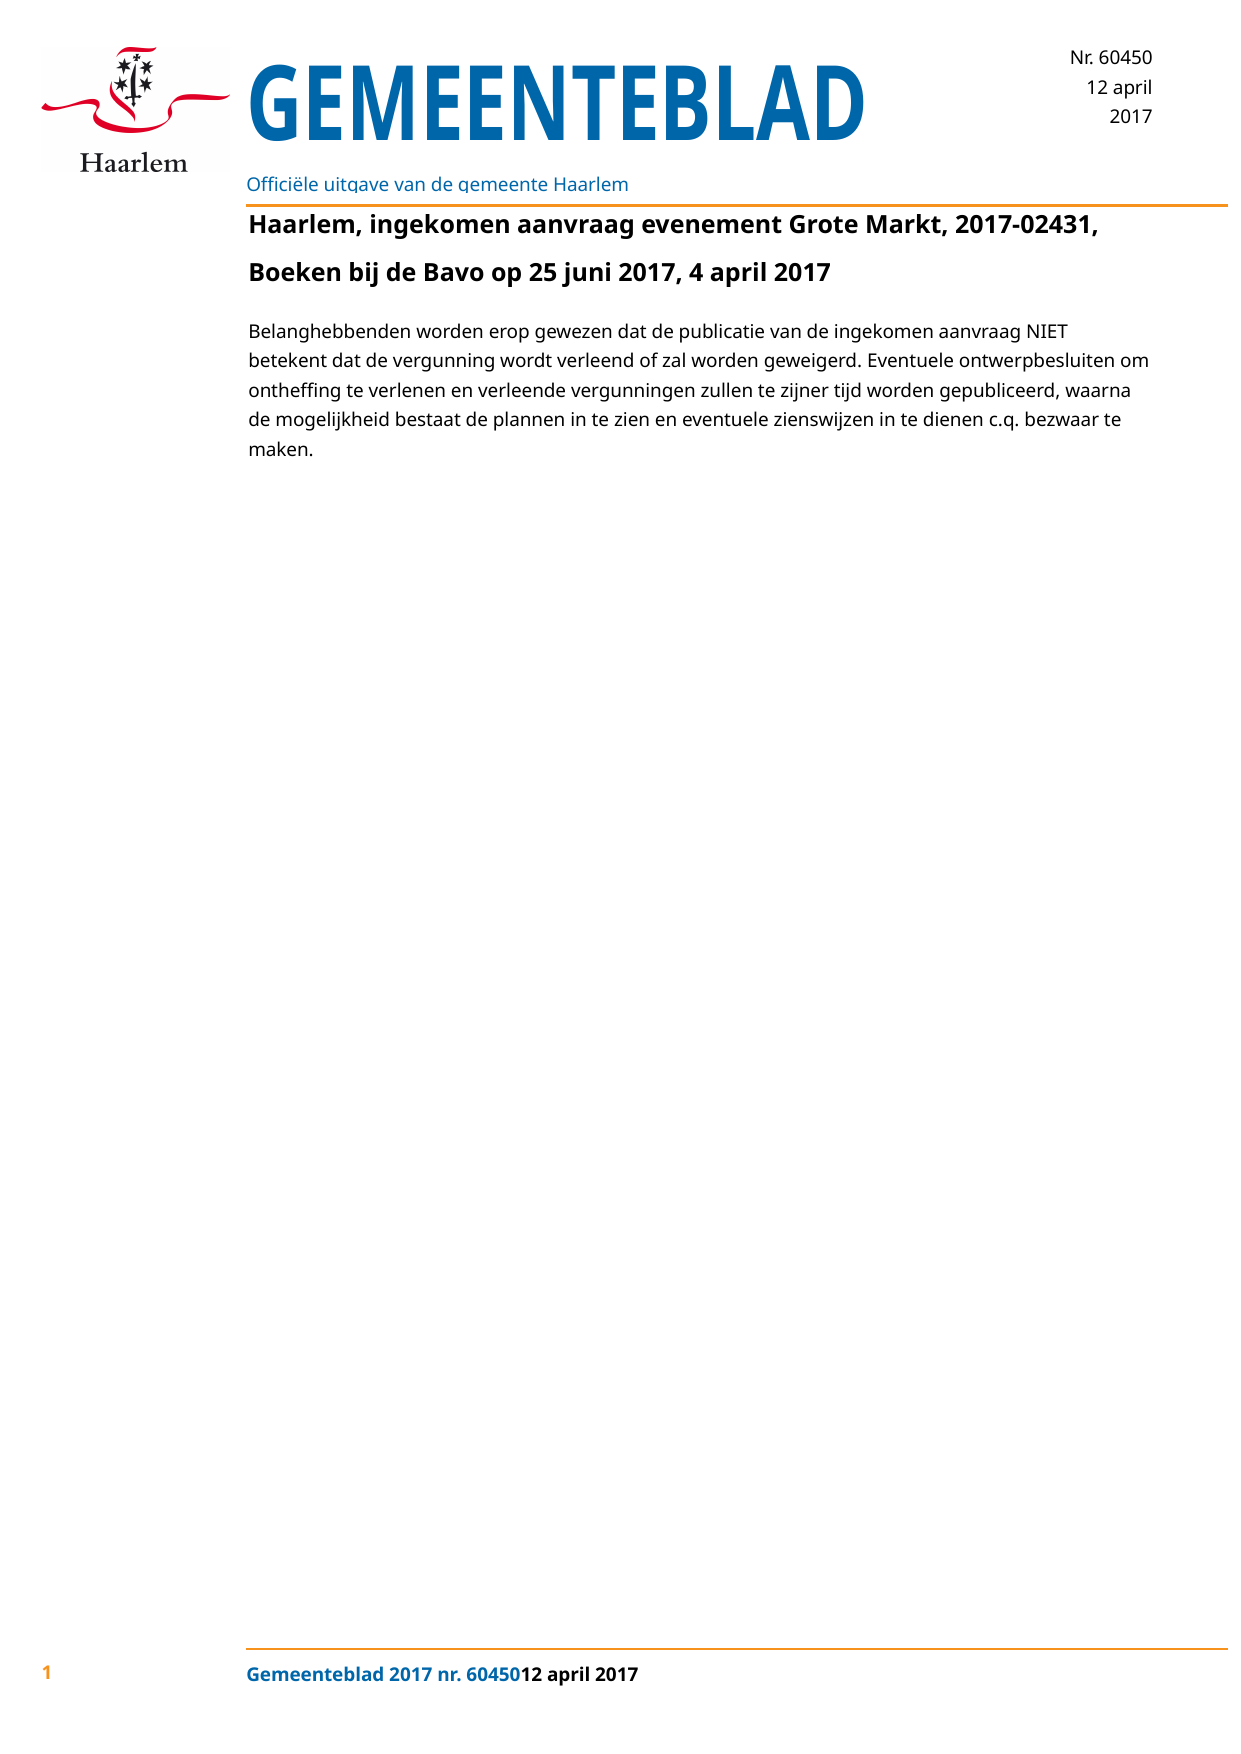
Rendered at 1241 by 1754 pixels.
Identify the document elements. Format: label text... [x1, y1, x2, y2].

picture [41, 47, 231, 172]
text Belanghebbenden worden erop gewezen dat de publicatie van de ingekomen aanvraag NIET betekent dat de vergunning wordt verleend of zal worden geweigerd. Eventuele ontwerpbesluiten om ontheffing te verlenen en verleende vergunningen zullen te zijner tijd worden gepubliceerd, waarna de mogelijkheid bestaat de plannen in te zien en eventuele zienswijzen in te dienen c.q. bezwaar te maken. [248, 318, 1152, 462]
text Haarlem, ingekomen aanvraag evenement Grote Markt, 2017-02431, Boeken bij de Bavo op 25 juni 2017, 4 april 2017 [248, 207, 1152, 288]
